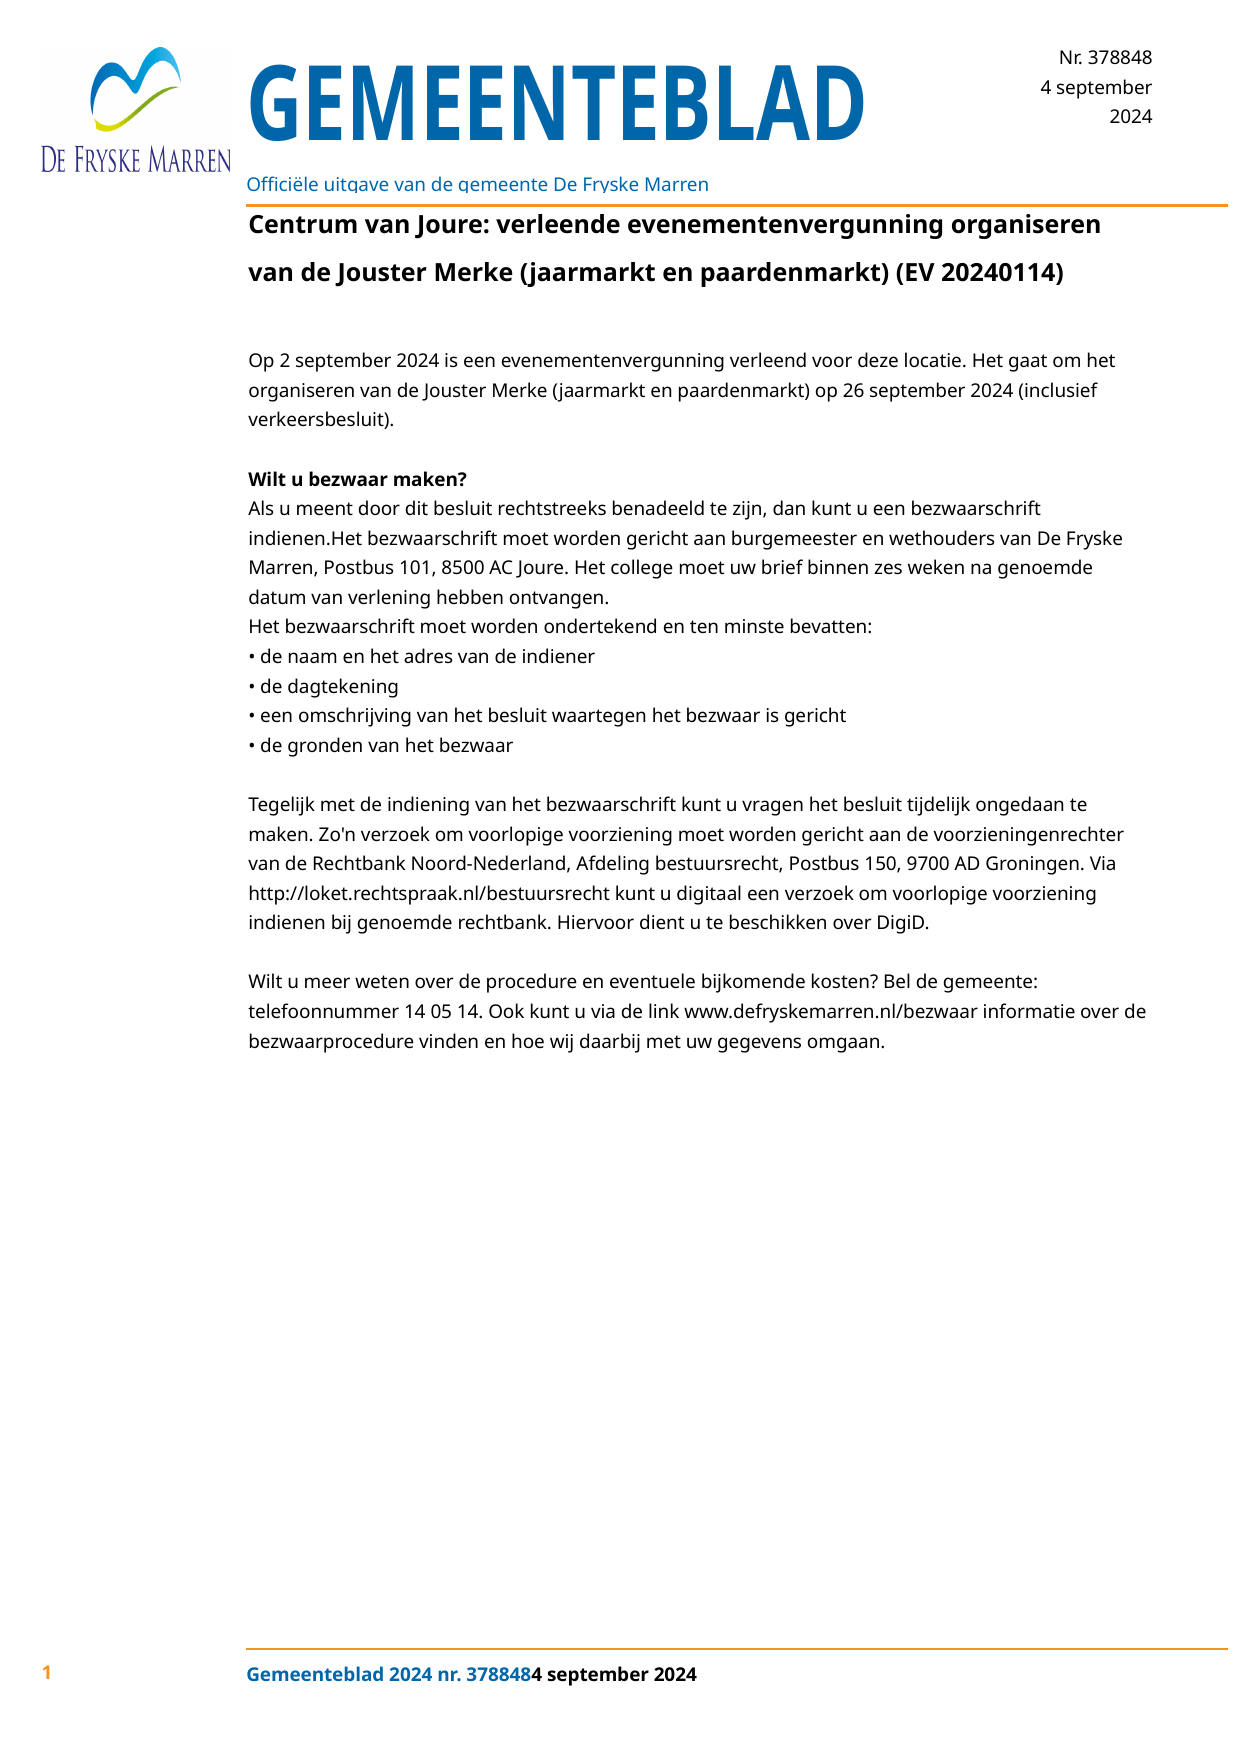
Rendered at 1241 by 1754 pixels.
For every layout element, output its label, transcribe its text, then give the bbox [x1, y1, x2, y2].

text • de dagtekening [248, 673, 1152, 699]
text Wilt u bezwaar maken? [248, 466, 1152, 492]
text Wilt u meer weten over de procedure en eventuele bijkomende kosten? Bel de gemeente: telefoonnummer 14 05 14. Ook kunt u via de link www.defryskemarren.nl/bezwaar informatie over de bezwaarprocedure vinden en hoe wij daarbij met uw gegevens omgaan. [248, 969, 1152, 1054]
text Centrum van Joure: verleende evenementenvergunning organiseren van de Jouster Merke (jaarmarkt en paardenmarkt) (EV 20240114) [248, 207, 1152, 288]
text Het bezwaarschrift moet worden ondertekend en ten minste bevatten: [248, 614, 1152, 639]
text • de naam en het adres van de indiener [248, 643, 1152, 669]
text Tegelijk met de indiening van het bezwaarschrift kunt u vragen het besluit tijdelijk ongedaan te maken. Zo'n verzoek om voorlopige voorziening moet worden gericht aan de voorzieningenrechter van de Rechtbank Noord-Nederland, Afdeling bestuursrecht, Postbus 150, 9700 AD Groningen. Via http://loket.rechtspraak.nl/bestuursrecht kunt u digitaal een verzoek om voorlopige voorziening indienen bij genoemde rechtbank. Hiervoor dient u te beschikken over DigiD. [248, 791, 1152, 935]
text • een omschrijving van het besluit waartegen het bezwaar is gericht [248, 702, 1152, 728]
text Op 2 september 2024 is een evenementenvergunning verleend voor deze locatie. Het gaat om het organiseren van de Jouster Merke (jaarmarkt en paardenmarkt) op 26 september 2024 (inclusief verkeersbesluit). [248, 347, 1152, 432]
text Als u meent door dit besluit rechtstreeks benadeeld te zijn, dan kunt u een bezwaarschrift indienen.Het bezwaarschrift moet worden gericht aan burgemeester en wethouders van De Fryske Marren, Postbus 101, 8500 AC Joure. Het college moet uw brief binnen zes weken na genoemde datum van verlening hebben ontvangen. [248, 495, 1152, 610]
text • de gronden van het bezwaar [248, 732, 1152, 758]
picture [41, 47, 231, 172]
